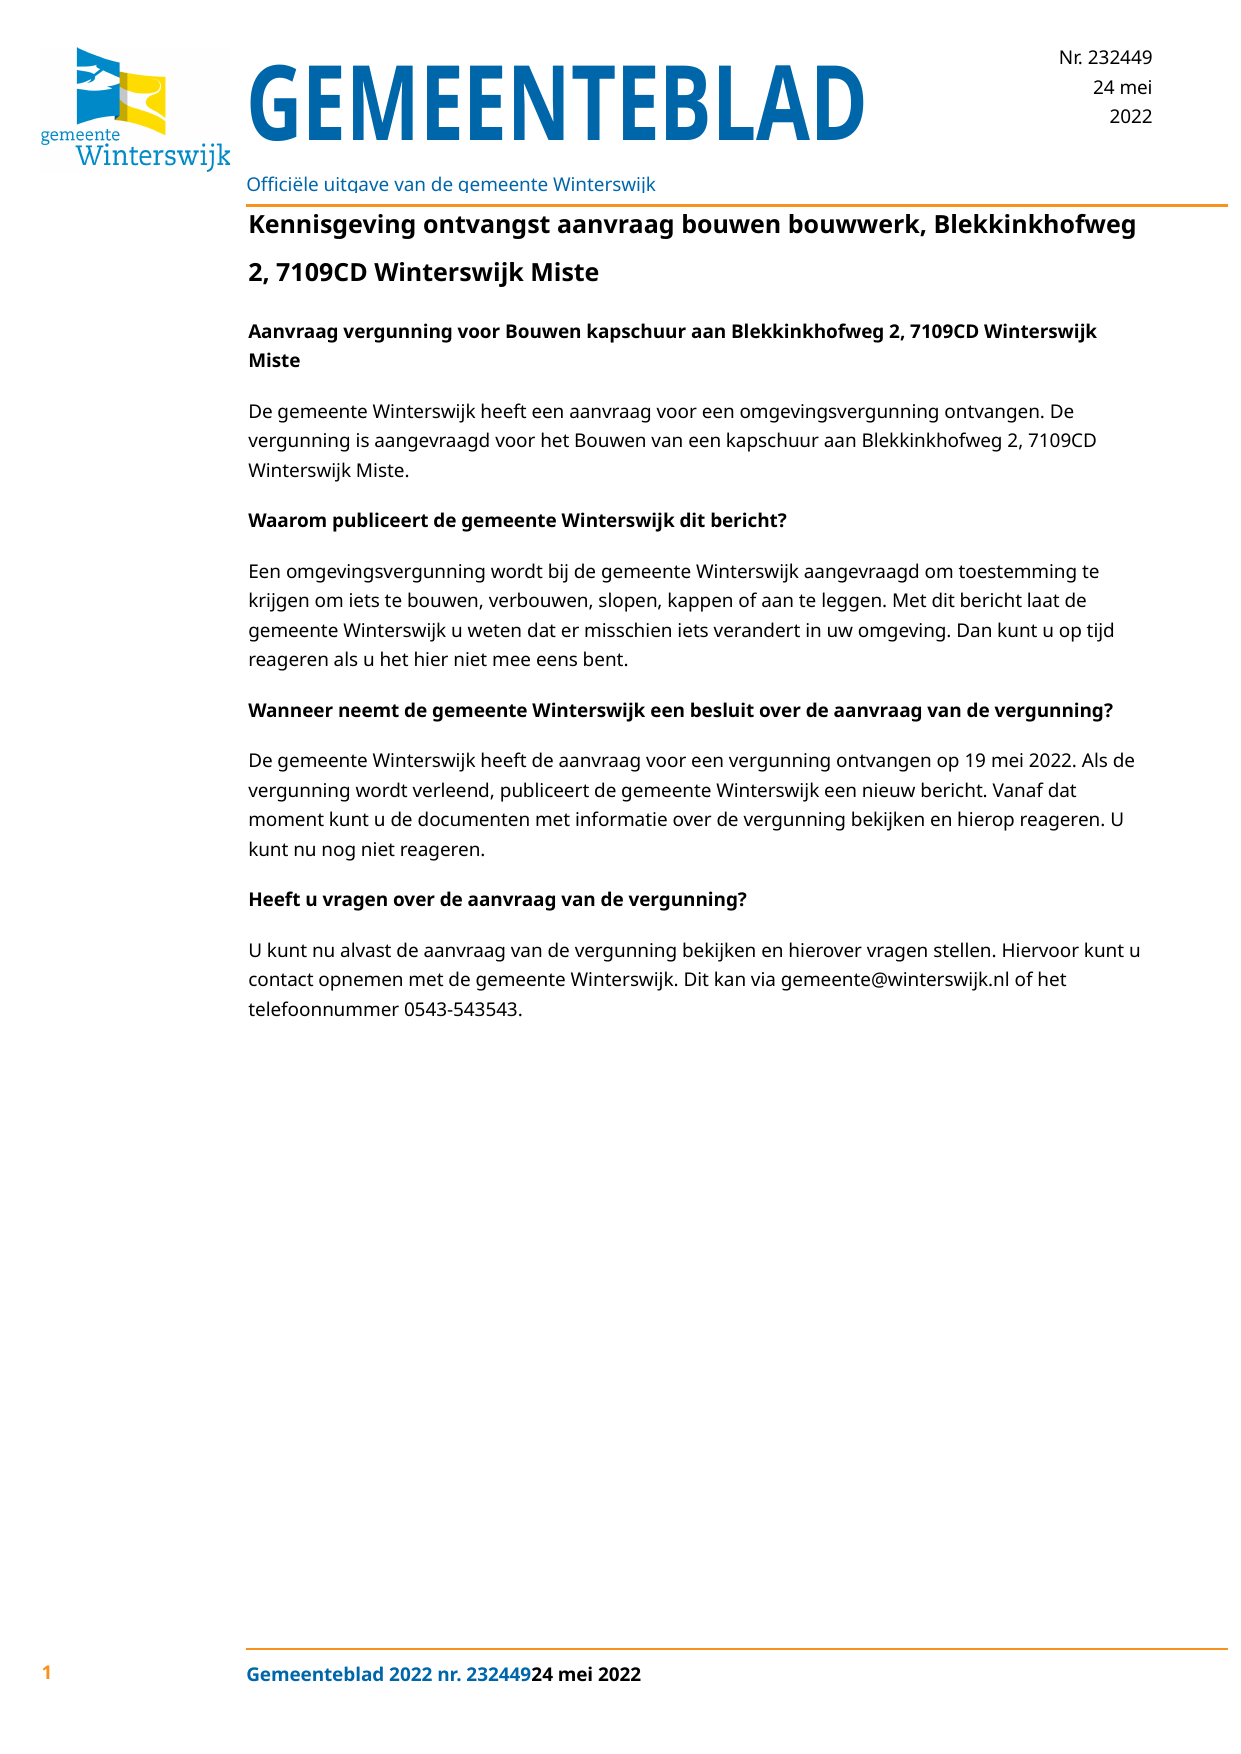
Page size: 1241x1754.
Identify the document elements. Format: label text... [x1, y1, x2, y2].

text Waarom publiceert de gemeente Winterswijk dit bericht? [248, 507, 1152, 533]
text Kennisgeving ontvangst aanvraag bouwen bouwwerk, Blekkinkhofweg 2, 7109CD Winterswijk Miste [248, 207, 1152, 288]
text De gemeente Winterswijk heeft de aanvraag voor een vergunning ontvangen op 19 mei 2022. Als de vergunning wordt verleend, publiceert de gemeente Winterswijk een nieuw bericht. Vanaf dat moment kunt u de documenten met informatie over de vergunning bekijken en hierop reageren. U kunt nu nog niet reageren. [248, 747, 1152, 862]
text Heeft u vragen over de aanvraag van de vergunning? [248, 887, 1152, 912]
text Een omgevingsvergunning wordt bij de gemeente Winterswijk aangevraagd om toestemming te krijgen om iets te bouwen, verbouwen, slopen, kappen of aan te leggen. Met dit bericht laat de gemeente Winterswijk u weten dat er misschien iets verandert in uw omgeving. Dan kunt u op tijd reageren als u het hier niet mee eens bent. [248, 558, 1152, 672]
picture [225, 153, 231, 162]
text Aanvraag vergunning voor Bouwen kapschuur aan Blekkinkhofweg 2, 7109CD Winterswijk Miste [248, 318, 1152, 373]
picture [41, 47, 231, 172]
text De gemeente Winterswijk heeft een aanvraag voor een omgevingsvergunning ontvangen. De vergunning is aangevraagd voor het Bouwen van een kapschuur aan Blekkinkhofweg 2, 7109CD Winterswijk Miste. [248, 398, 1152, 483]
text U kunt nu alvast de aanvraag van de vergunning bekijken en hierover vragen stellen. Hiervoor kunt u contact opnemen met de gemeente Winterswijk. Dit kan via gemeente@winterswijk.nl of het telefoonnummer 0543-543543. [248, 937, 1152, 1022]
text Wanneer neemt de gemeente Winterswijk een besluit over de aanvraag van de vergunning? [248, 697, 1152, 723]
